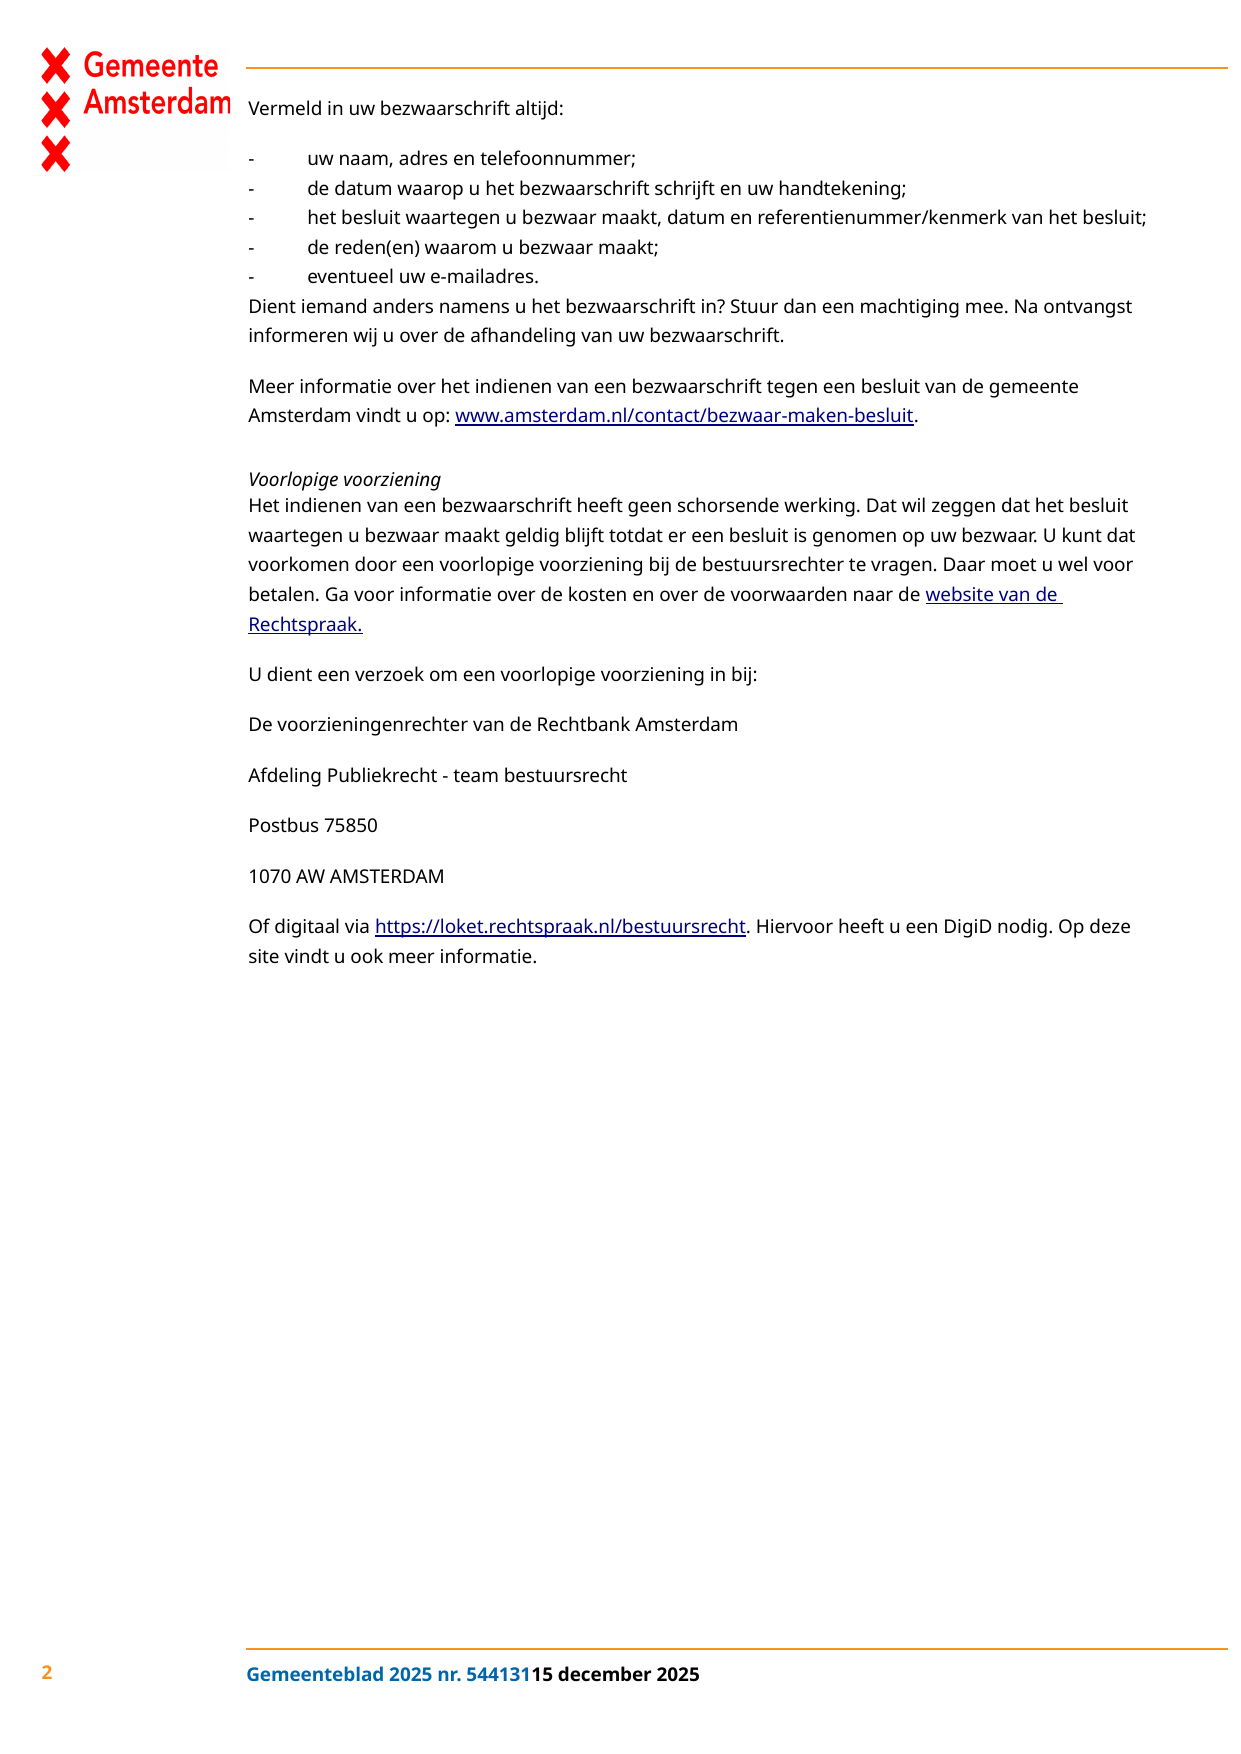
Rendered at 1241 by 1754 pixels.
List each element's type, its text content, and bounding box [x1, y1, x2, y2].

text U dient een verzoek om een voorlopige voorziening in bij: [248, 661, 1152, 687]
text Vermeld in uw bezwaarschrift altijd: [248, 95, 1152, 121]
text Of digitaal via https://loket.rechtspraak.nl/bestuursrecht. Hiervoor heeft u een DigiD nodig. Op deze site vindt u ook meer informatie. [248, 913, 1152, 968]
text De voorzieningenrechter van de Rechtbank Amsterdam [248, 712, 1152, 737]
list uw naam, adres en telefoonnummer; [248, 145, 1152, 171]
text Meer informatie over het indienen van een bezwaarschrift tegen een besluit van de gemeente Amsterdam vindt u op: www.amsterdam.nl/contact/bezwaar-maken-besluit. [248, 373, 1152, 428]
text Postbus 75850 [248, 812, 1152, 838]
picture [41, 47, 231, 172]
text Dient iemand anders namens u het bezwaarschrift in? Stuur dan een machtiging mee. Na ontvangst informeren wij u over de afhandeling van uw bezwaarschrift. [248, 293, 1152, 348]
text Het indienen van een bezwaarschrift heeft geen schorsende werking. Dat wil zeggen dat het besluit waartegen u bezwaar maakt geldig blijft totdat er een besluit is genomen op uw bezwaar. U kunt dat voorkomen door een voorlopige voorziening bij de bestuursrechter te vragen. Daar moet u wel voor betalen. Ga voor informatie over de kosten en over de voorwaarden naar de website van de Rechtspraak. [248, 492, 1152, 636]
text Voorlopige voorziening [248, 467, 1152, 492]
list eventueel uw e-mailadres. [248, 263, 1152, 289]
text Afdeling Publiekrecht - team bestuursrecht [248, 762, 1152, 788]
text 1070 AW AMSTERDAM [248, 863, 1152, 888]
list de datum waarop u het bezwaarschrift schrijft en uw handtekening; [248, 175, 1152, 201]
list het besluit waartegen u bezwaar maakt, datum en referentienummer/kenmerk van het besluit; [248, 204, 1152, 230]
list de reden(en) waarom u bezwaar maakt; [248, 234, 1152, 260]
